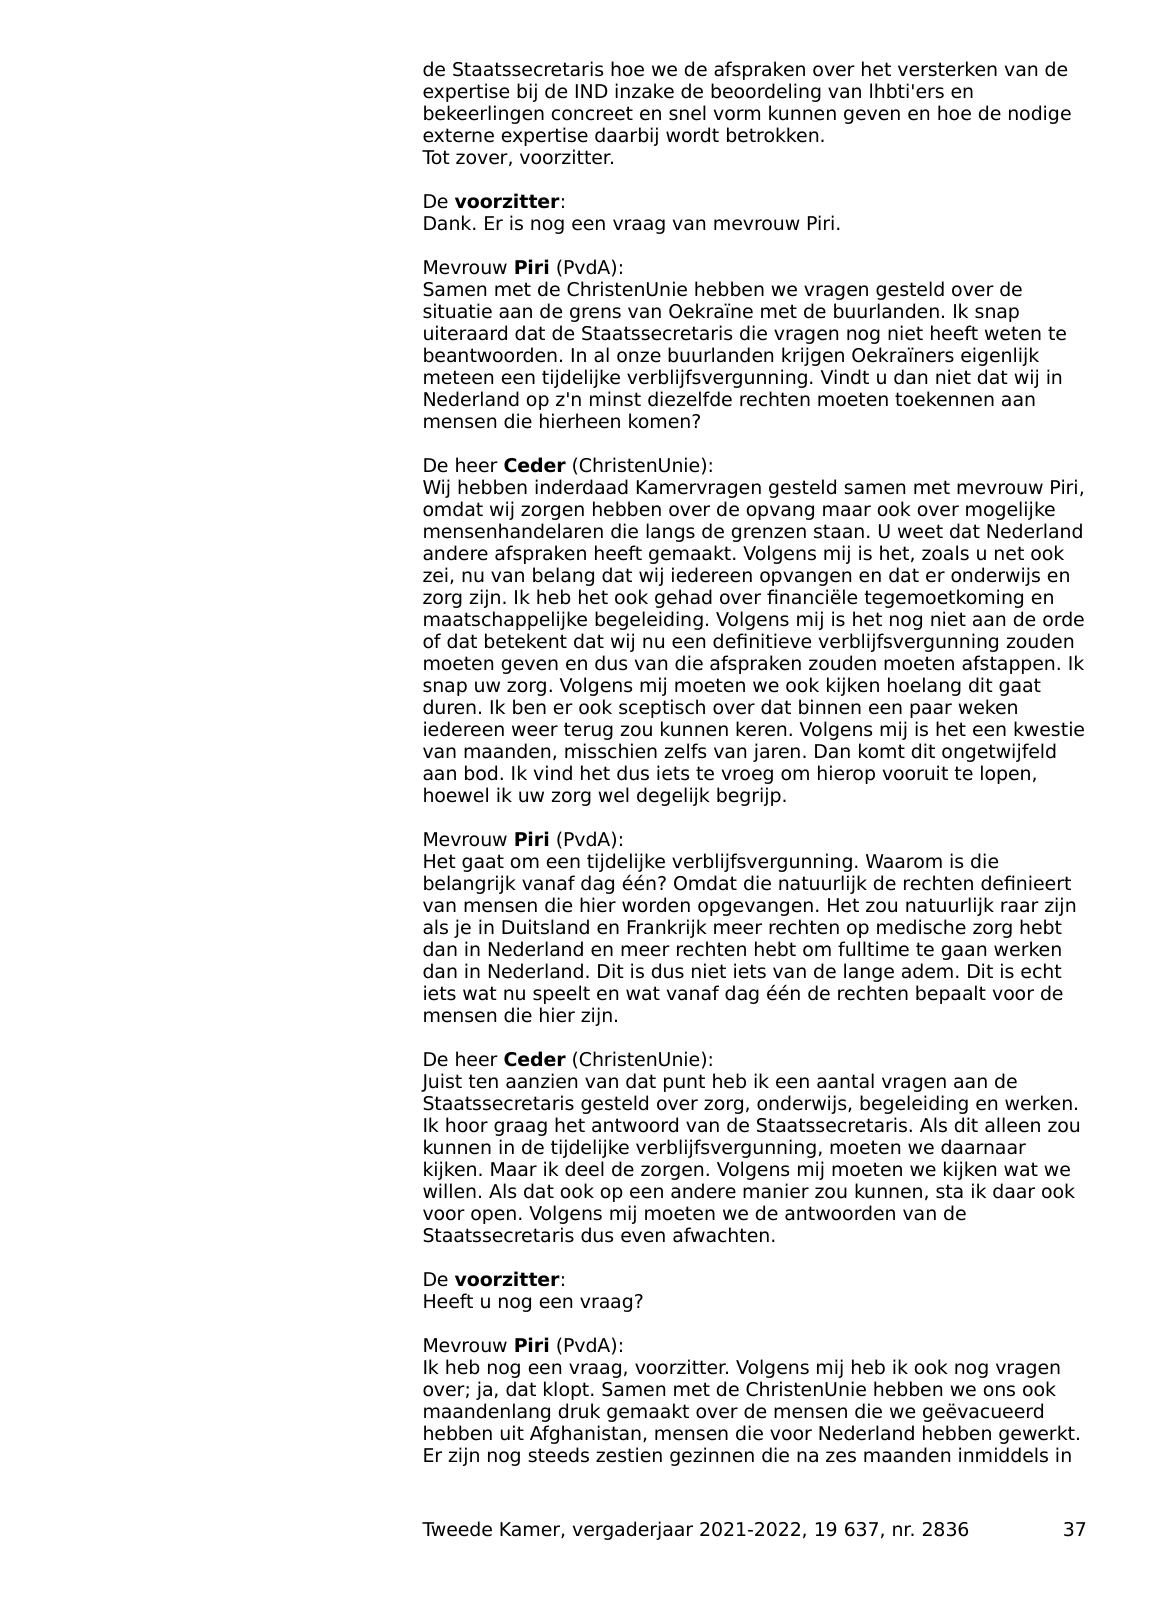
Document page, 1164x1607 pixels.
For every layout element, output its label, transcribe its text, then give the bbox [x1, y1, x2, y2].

text De voorzitter: [422, 191, 1087, 213]
text Het gaat om een tijdelijke verblijfsvergunning. Waarom is die belangrijk vanaf dag één? Omdat die natuurlijk de rechten definieert van mensen die hier worden opgevangen. Het zou natuurlijk raar zijn als je in Duitsland en Frankrijk meer rechten op medische zorg hebt dan in Nederland en meer rechten hebt om fulltime te gaan werken dan in Nederland. Dit is dus niet iets van de lange adem. Dit is echt iets wat nu speelt en wat vanaf dag één de rechten bepaalt voor de mensen die hier zijn. [422, 851, 1087, 1027]
text Heeft u nog een vraag? [422, 1291, 1087, 1313]
text Mevrouw Piri (PvdA): [422, 257, 1087, 279]
text Dank. Er is nog een vraag van mevrouw Piri. [422, 213, 1087, 235]
text De heer Ceder (ChristenUnie): [422, 455, 1087, 477]
text Ik heb nog een vraag, voorzitter. Volgens mij heb ik ook nog vragen over; ja, dat klopt. Samen met de ChristenUnie hebben we ons ook maandenlang druk gemaakt over de mensen die we geëvacueerd hebben uit Afghanistan, mensen die voor Nederland hebben gewerkt. Er zijn nog steeds zestien gezinnen die na zes maanden inmiddels in [422, 1357, 1087, 1467]
text Mevrouw Piri (PvdA): [422, 1335, 1087, 1357]
text Juist ten aanzien van dat punt heb ik een aantal vragen aan de Staatssecretaris gesteld over zorg, onderwijs, begeleiding en werken. Ik hoor graag het antwoord van de Staatssecretaris. Als dit alleen zou kunnen in de tijdelijke verblijfsvergunning, moeten we daarnaar kijken. Maar ik deel de zorgen. Volgens mij moeten we kijken wat we willen. Als dat ook op een andere manier zou kunnen, sta ik daar ook voor open. Volgens mij moeten we de antwoorden van de Staatssecretaris dus even afwachten. [422, 1071, 1087, 1247]
text Samen met de ChristenUnie hebben we vragen gesteld over de situatie aan de grens van Oekraïne met de buurlanden. Ik snap uiteraard dat de Staatssecretaris die vragen nog niet heeft weten te beantwoorden. In al onze buurlanden krijgen Oekraïners eigenlijk meteen een tijdelijke verblijfsvergunning. Vindt u dan niet dat wij in Nederland op z'n minst diezelfde rechten moeten toekennen aan mensen die hierheen komen? [422, 279, 1087, 433]
text de Staatssecretaris hoe we de afspraken over het versterken van de expertise bij de IND inzake de beoordeling van lhbti'ers en bekeerlingen concreet en snel vorm kunnen geven en hoe de nodige externe expertise daarbij wordt betrokken. [422, 59, 1087, 147]
text Mevrouw Piri (PvdA): [422, 829, 1087, 851]
text De voorzitter: [422, 1269, 1087, 1291]
text Tot zover, voorzitter. [422, 147, 1087, 169]
text De heer Ceder (ChristenUnie): [422, 1049, 1087, 1071]
text Wij hebben inderdaad Kamervragen gesteld samen met mevrouw Piri, omdat wij zorgen hebben over de opvang maar ook over mogelijke mensenhandelaren die langs de grenzen staan. U weet dat Nederland andere afspraken heeft gemaakt. Volgens mij is het, zoals u net ook zei, nu van belang dat wij iedereen opvangen en dat er onderwijs en zorg zijn. Ik heb het ook gehad over financiële tegemoetkoming en maatschappelijke begeleiding. Volgens mij is het nog niet aan de orde of dat betekent dat wij nu een definitieve verblijfsvergunning zouden moeten geven en dus van die afspraken zouden moeten afstappen. Ik snap uw zorg. Volgens mij moeten we ook kijken hoelang dit gaat duren. Ik ben er ook sceptisch over dat binnen een paar weken iedereen weer terug zou kunnen keren. Volgens mij is het een kwestie van maanden, misschien zelfs van jaren. Dan komt dit ongetwijfeld aan bod. Ik vind het dus iets te vroeg om hierop vooruit te lopen, hoewel ik uw zorg wel degelijk begrijp. [422, 477, 1087, 807]
